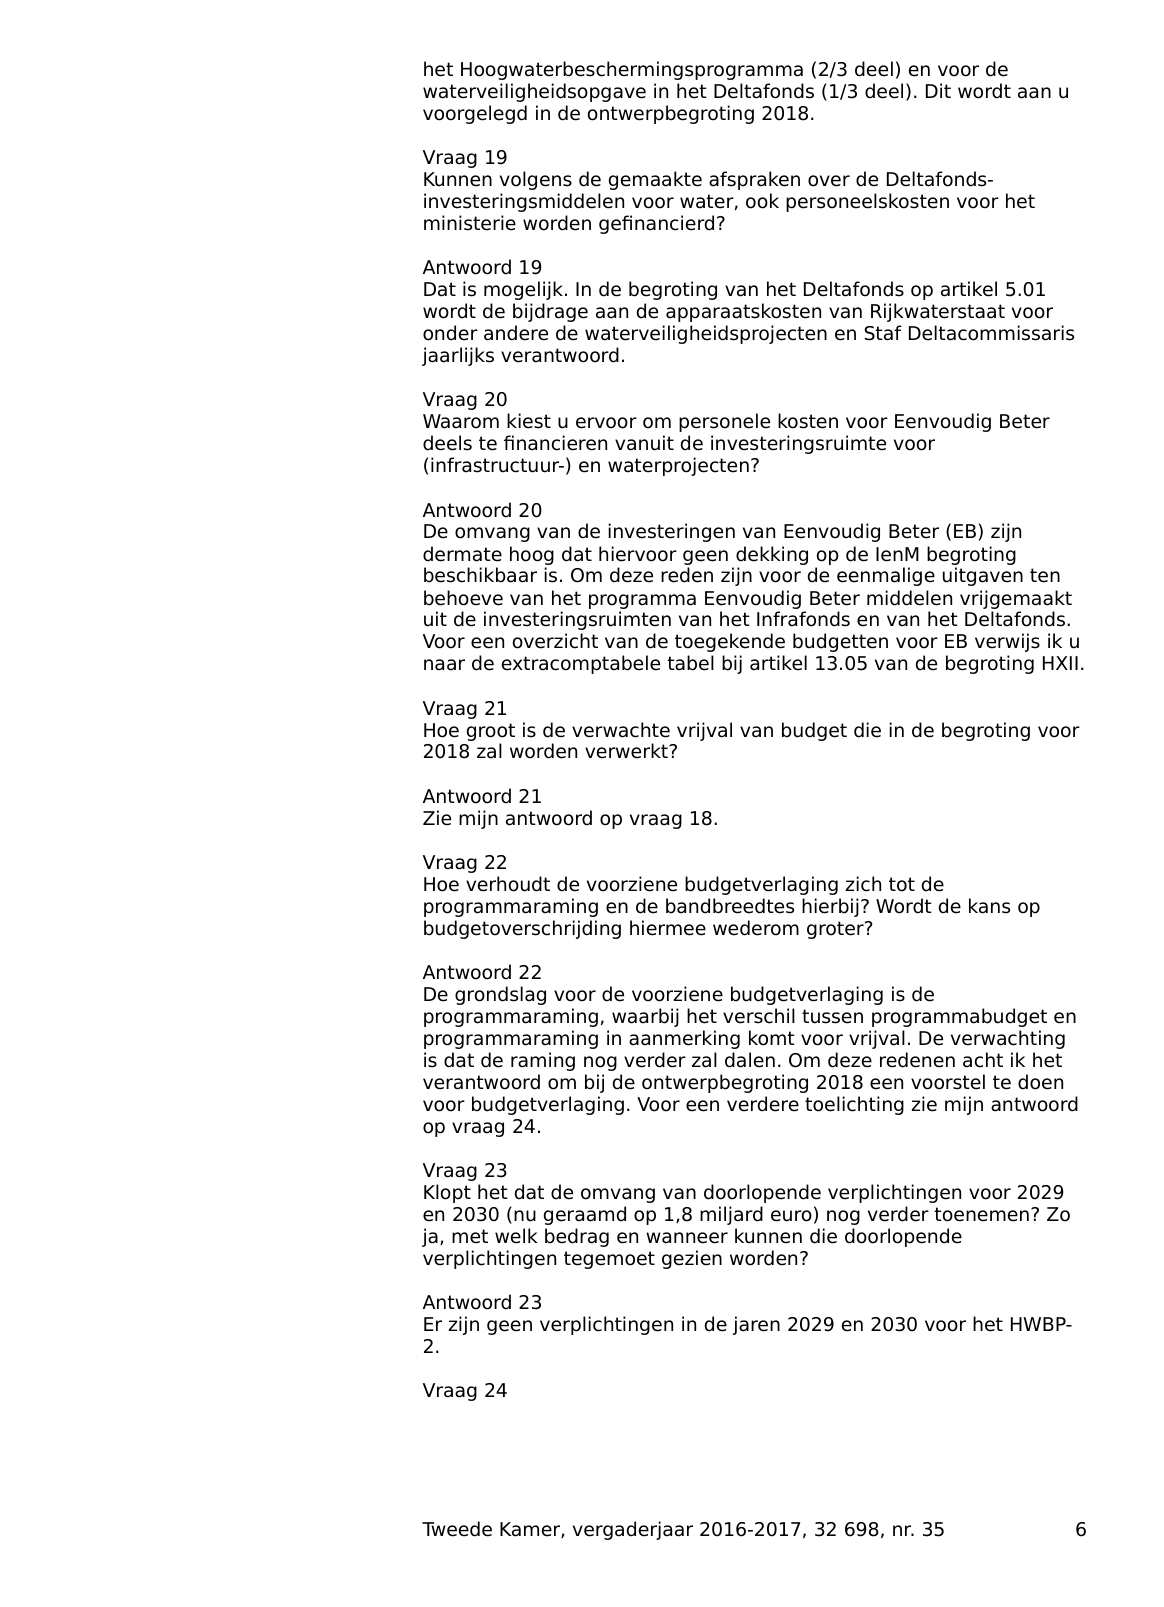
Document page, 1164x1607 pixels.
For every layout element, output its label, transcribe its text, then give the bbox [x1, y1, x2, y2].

text Vraag 21 [422, 697, 1087, 719]
text Dat is mogelijk. In de begroting van het Deltafonds op artikel 5.01 wordt de bijdrage aan de apparaatskosten van Rijkwaterstaat voor onder andere de waterveiligheidsprojecten en Staf Deltacommissaris jaarlijks verantwoord. [422, 279, 1087, 367]
text Klopt het dat de omvang van doorlopende verplichtingen voor 2029 en 2030 (nu geraamd op 1,8 miljard euro) nog verder toenemen? Zo ja, met welk bedrag en wanneer kunnen die doorlopende verplichtingen tegemoet gezien worden? [422, 1182, 1087, 1270]
text De grondslag voor de voorziene budgetverlaging is de programmaraming, waarbij het verschil tussen programmabudget en programmaraming in aanmerking komt voor vrijval. De verwachting is dat de raming nog verder zal dalen. Om deze redenen acht ik het verantwoord om bij de ontwerpbegroting 2018 een voorstel te doen voor budgetverlaging. Voor een verdere toelichting zie mijn antwoord op vraag 24. [422, 984, 1087, 1138]
text Hoe verhoudt de voorziene budgetverlaging zich tot de programmaraming en de bandbreedtes hierbij? Wordt de kans op budgetoverschrijding hiermee wederom groter? [422, 874, 1087, 940]
text De omvang van de investeringen van Eenvoudig Beter (EB) zijn dermate hoog dat hiervoor geen dekking op de IenM begroting beschikbaar is. Om deze reden zijn voor de eenmalige uitgaven ten behoeve van het programma Eenvoudig Beter middelen vrijgemaakt uit de investeringsruimten van het Infrafonds en van het Deltafonds. Voor een overzicht van de toegekende budgetten voor EB verwijs ik u naar de extracomptabele tabel bij artikel 13.05 van de begroting HXII. [422, 521, 1087, 675]
text Vraag 23 [422, 1160, 1087, 1182]
text Waarom kiest u ervoor om personele kosten voor Eenvoudig Beter deels te financieren vanuit de investeringsruimte voor (infrastructuur-) en waterprojecten? [422, 411, 1087, 477]
text Antwoord 22 [422, 962, 1087, 984]
text Antwoord 23 [422, 1292, 1087, 1314]
text Zie mijn antwoord op vraag 18. [422, 808, 1087, 829]
text Vraag 20 [422, 389, 1087, 411]
text Antwoord 20 [422, 499, 1087, 521]
text Hoe groot is de verwachte vrijval van budget die in de begroting voor 2018 zal worden verwerkt? [422, 719, 1087, 763]
text Vraag 19 [422, 147, 1087, 169]
text Er zijn geen verplichtingen in de jaren 2029 en 2030 voor het HWBP-2. [422, 1314, 1087, 1358]
text Antwoord 21 [422, 786, 1087, 808]
text Kunnen volgens de gemaakte afspraken over de Deltafonds-investeringsmiddelen voor water, ook personeelskosten voor het ministerie worden gefinancierd? [422, 169, 1087, 235]
text het Hoogwaterbeschermingsprogramma (2/3 deel) en voor de waterveiligheidsopgave in het Deltafonds (1/3 deel). Dit wordt aan u voorgelegd in de ontwerpbegroting 2018. [422, 59, 1087, 125]
text Vraag 22 [422, 852, 1087, 874]
text Vraag 24 [422, 1380, 1087, 1402]
text Antwoord 19 [422, 257, 1087, 279]
